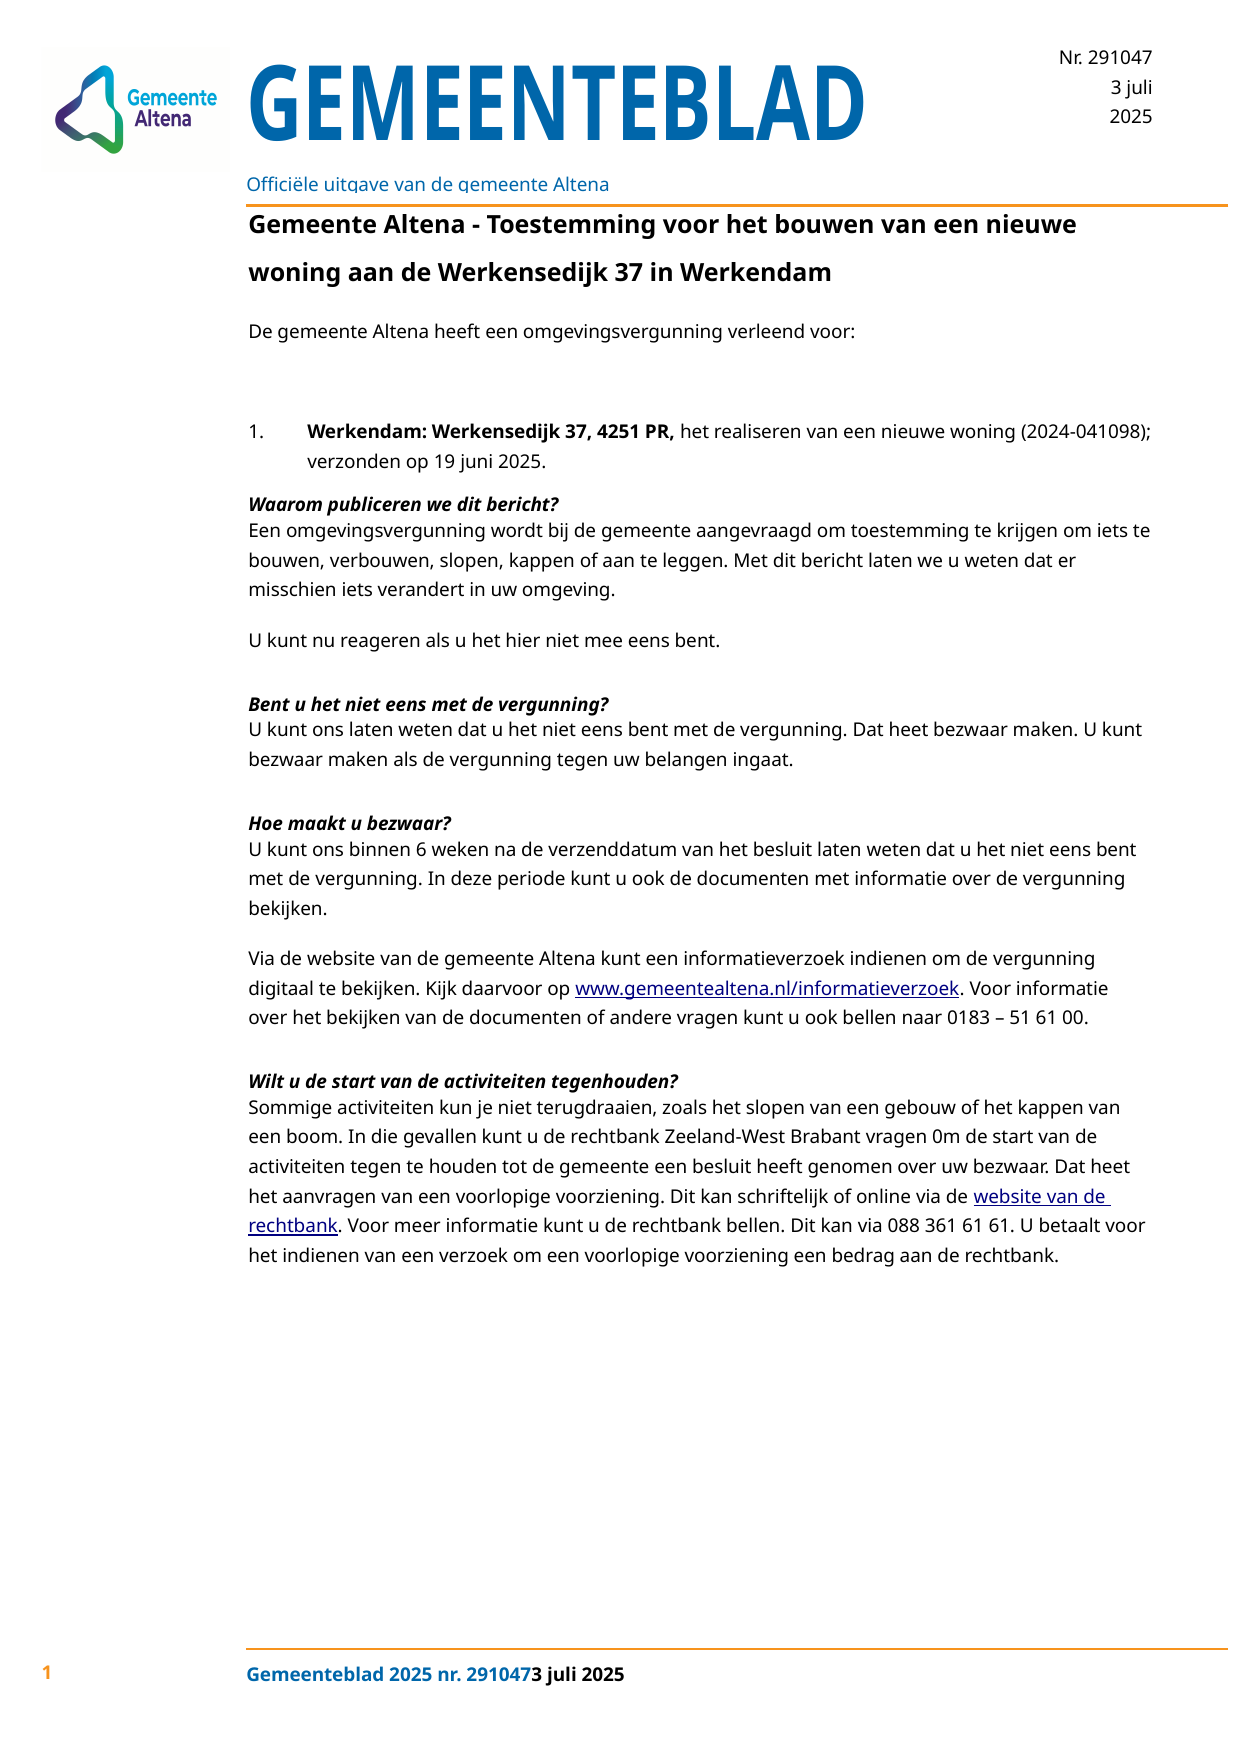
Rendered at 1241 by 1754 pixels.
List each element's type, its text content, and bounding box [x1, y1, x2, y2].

text U kunt ons binnen 6 weken na de verzenddatum van het besluit laten weten dat u het niet eens bent met de vergunning. In deze periode kunt u ook de documenten met informatie over de vergunning bekijken. [248, 836, 1152, 921]
text U kunt ons laten weten dat u het niet eens bent met de vergunning. Dat heet bezwaar maken. U kunt bezwaar maken als de vergunning tegen uw belangen ingaat. [248, 716, 1152, 772]
text Gemeente Altena - Toestemming voor het bouwen van een nieuwe woning aan de Werkensedijk 37 in Werkendam [248, 207, 1152, 288]
list Werkendam: Werkensedijk 37, 4251 PR, het realiseren van een nieuwe woning (2024-041098); verzonden op 19 juni 2025. [248, 419, 1152, 474]
picture [41, 47, 231, 172]
text Sommige activiteiten kun je niet terugdraaien, zoals het slopen van een gebouw of het kappen van een boom. In die gevallen kunt u de rechtbank Zeeland-West Brabant vragen 0m de start van de activiteiten tegen te houden tot de gemeente een besluit heeft genomen over uw bezwaar. Dat heet het aanvragen van een voorlopige voorziening. Dit kan schriftelijk of online via de website van de rechtbank. Voor meer informatie kunt u de rechtbank bellen. Dit kan via 088 361 61 61. U betaalt voor het indienen van een verzoek om een voorlopige voorziening een bedrag aan de rechtbank. [248, 1094, 1152, 1268]
text Via de website van de gemeente Altena kunt een informatieverzoek indienen om de vergunning digitaal te bekijken. Kijk daarvoor op www.gemeentealtena.nl/informatieverzoek. Voor informatie over het bekijken van de documenten of andere vragen kunt u ook bellen naar 0183 – 51 61 00. [248, 945, 1152, 1030]
text Waarom publiceren we dit bericht? [248, 491, 1152, 517]
text Een omgevingsvergunning wordt bij de gemeente aangevraagd om toestemming te krijgen om iets te bouwen, verbouwen, slopen, kappen of aan te leggen. Met dit bericht laten we u weten dat er misschien iets verandert in uw omgeving. [248, 517, 1152, 602]
text U kunt nu reageren als u het hier niet mee eens bent. [248, 627, 1152, 652]
text Wilt u de start van de activiteiten tegenhouden? [248, 1068, 1152, 1094]
text Hoe maakt u bezwaar? [248, 810, 1152, 836]
text Bent u het niet eens met de vergunning? [248, 691, 1152, 716]
text De gemeente Altena heeft een omgevingsvergunning verleend voor: [248, 318, 1152, 344]
